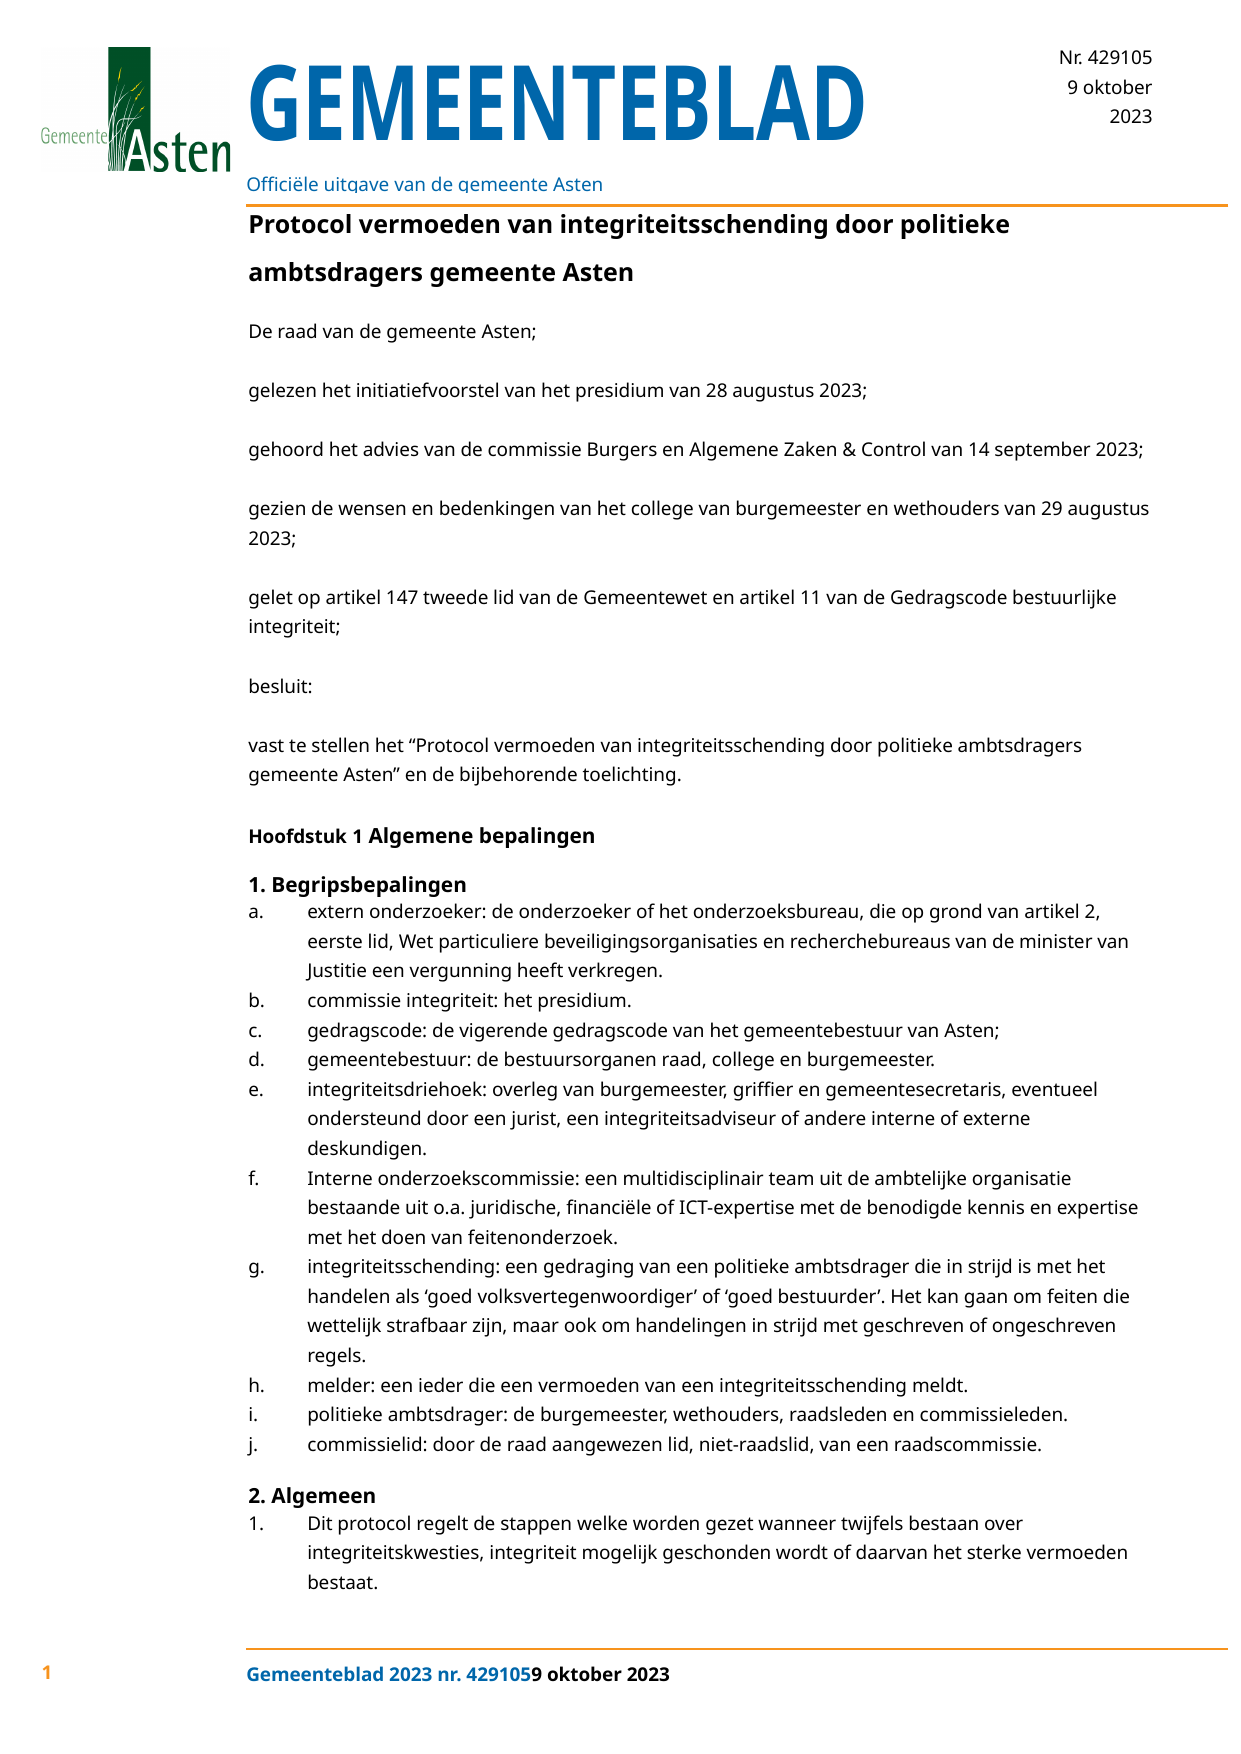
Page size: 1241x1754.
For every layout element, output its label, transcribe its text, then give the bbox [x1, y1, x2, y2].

text Hoofdstuk 1 Algemene bepalingen [248, 821, 1152, 849]
list commissielid: door de raad aangewezen lid, niet-raadslid, van een raadscommissie. [248, 1431, 1152, 1457]
text 1. Begripsbepalingen [248, 870, 1152, 898]
list Dit protocol regelt de stappen welke worden gezet wanneer twijfels bestaan over integriteitskwesties, integriteit mogelijk geschonden wordt of daarvan het sterke vermoeden bestaat. [248, 1510, 1152, 1595]
text gezien de wensen en bedenkingen van het college van burgemeester en wethouders van 29 augustus 2023; [248, 495, 1152, 551]
text besluit: [248, 673, 1152, 699]
list gedragscode: de vigerende gedragscode van het gemeentebestuur van Asten; [248, 1017, 1152, 1043]
list Interne onderzoekscommissie: een multidisciplinair team uit de ambtelijke organisatie bestaande uit o.a. juridische, financiële of ICT-expertise met de benodigde kennis en expertise met het doen van feitenonderzoek. [248, 1165, 1152, 1250]
text Protocol vermoeden van integriteitsschending door politieke ambtsdragers gemeente Asten [248, 207, 1152, 288]
list politieke ambtsdrager: de burgemeester, wethouders, raadsleden en commissieleden. [248, 1401, 1152, 1427]
list commissie integriteit: het presidium. [248, 987, 1152, 1013]
list extern onderzoeker: de onderzoeker of het onderzoeksbureau, die op grond van artikel 2, eerste lid, Wet particuliere beveiligingsorganisaties en recherchebureaus van de minister van Justitie een vergunning heeft verkregen. [248, 898, 1152, 983]
text gehoord het advies van de commissie Burgers en Algemene Zaken & Control van 14 september 2023; [248, 436, 1152, 462]
list gemeentebestuur: de bestuursorganen raad, college en burgemeester. [248, 1046, 1152, 1072]
list integriteitsdriehoek: overleg van burgemeester, griffier en gemeentesecretaris, eventueel ondersteund door een jurist, een integriteitsadviseur of andere interne of externe deskundigen. [248, 1076, 1152, 1161]
text 2. Algemeen [248, 1481, 1152, 1510]
text gelet op artikel 147 tweede lid van de Gemeentewet en artikel 11 van de Gedragscode bestuurlijke integriteit; [248, 584, 1152, 639]
list integriteitsschending: een gedraging van een politieke ambtsdrager die in strijd is met het handelen als ‘goed volksvertegenwoordiger’ of ‘goed bestuurder’. Het kan gaan om feiten die wettelijk strafbaar zijn, maar ook om handelingen in strijd met geschreven of ongeschreven regels. [248, 1253, 1152, 1368]
text De raad van de gemeente Asten; [248, 318, 1152, 344]
list melder: een ieder die een vermoeden van een integriteitsschending meldt. [248, 1372, 1152, 1398]
picture [41, 47, 231, 172]
text vast te stellen het “Protocol vermoeden van integriteitsschending door politieke ambtsdragers gemeente Asten” en de bijbehorende toelichting. [248, 732, 1152, 787]
text gelezen het initiatiefvoorstel van het presidium van 28 augustus 2023; [248, 377, 1152, 403]
